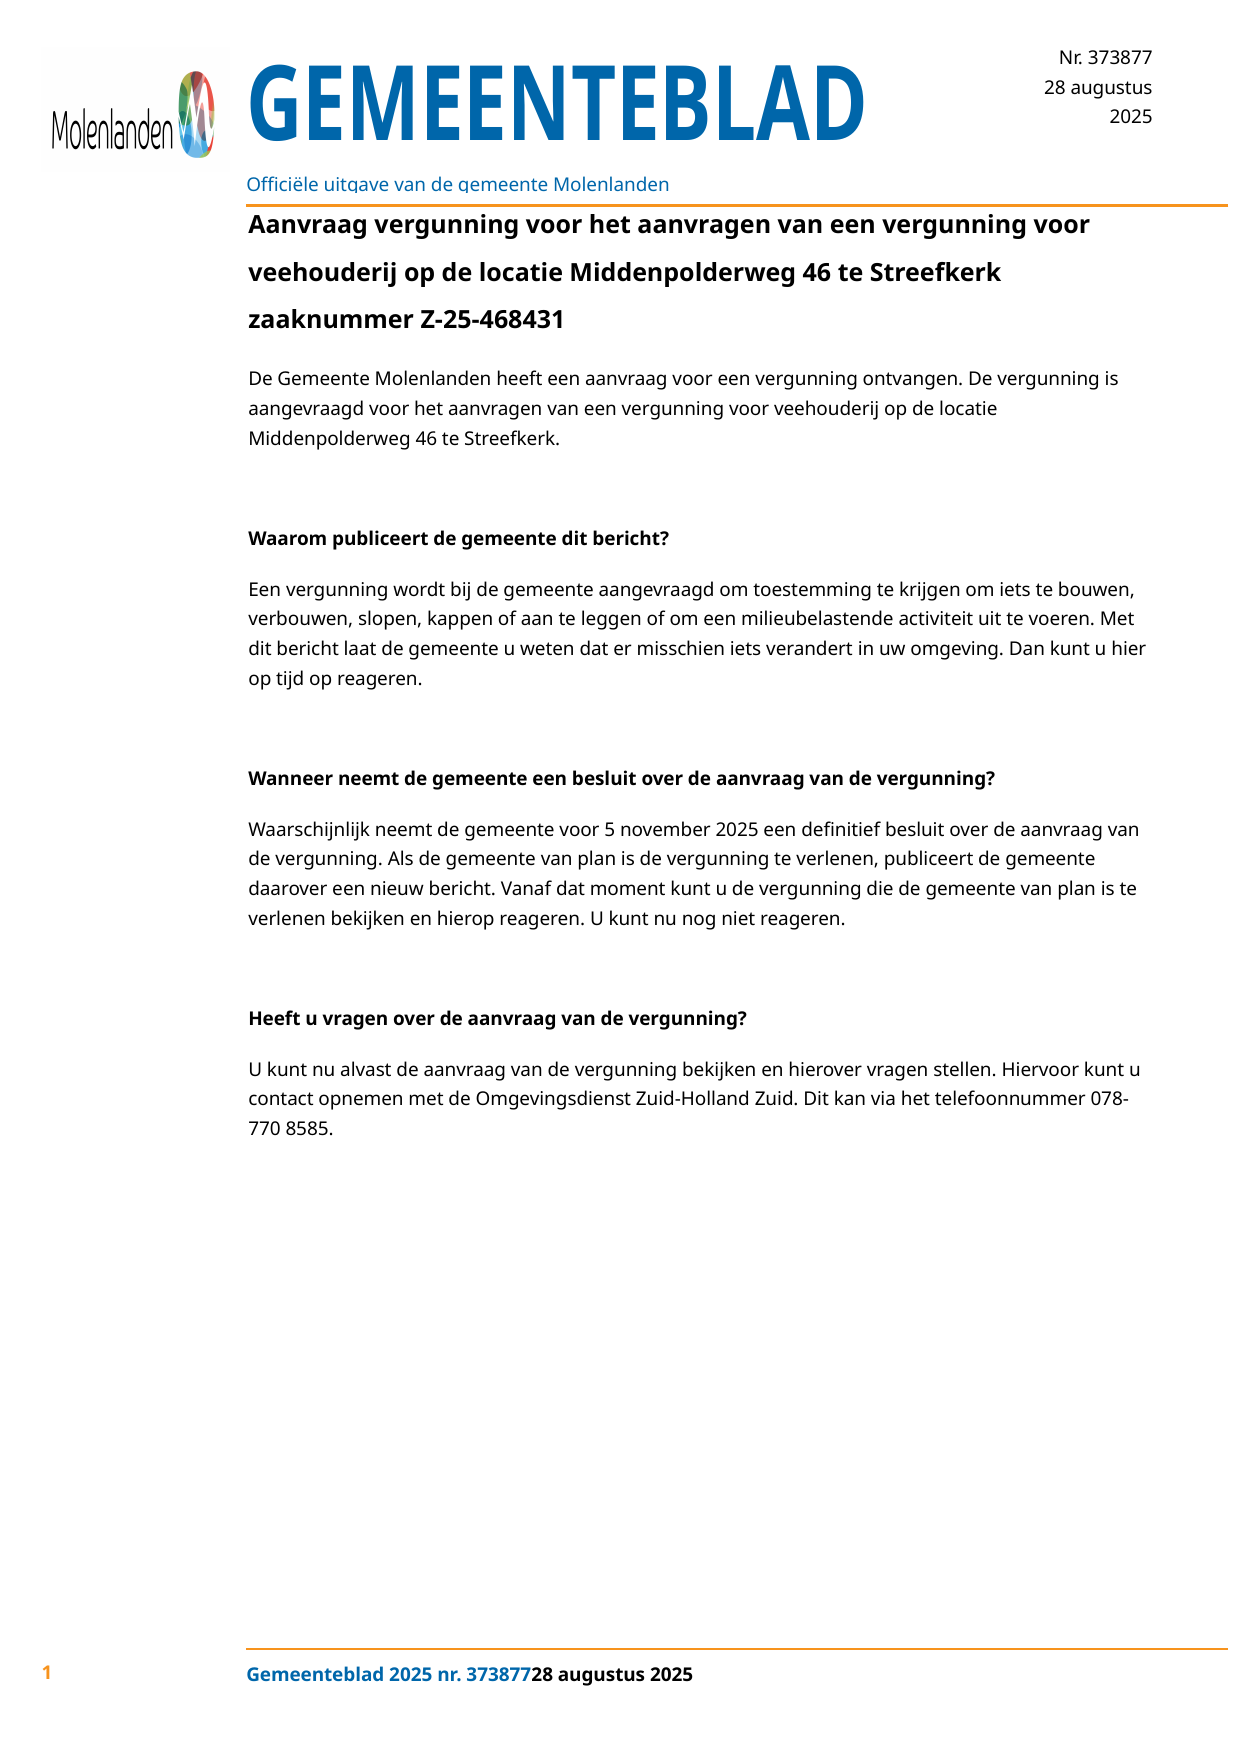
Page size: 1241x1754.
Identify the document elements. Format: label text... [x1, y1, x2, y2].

text Waarom publiceert de gemeente dit bericht? [248, 526, 1152, 551]
text U kunt nu alvast de aanvraag van de vergunning bekijken en hierover vragen stellen. Hiervoor kunt u contact opnemen met de Omgevingsdienst Zuid-Holland Zuid. Dit kan via het telefoonnummer 078-770 8585. [248, 1056, 1152, 1141]
text Een vergunning wordt bij de gemeente aangevraagd om toestemming te krijgen om iets te bouwen, verbouwen, slopen, kappen of aan te leggen of om een milieubelastende activiteit uit te voeren. Met dit bericht laat de gemeente u weten dat er misschien iets verandert in uw omgeving. Dan kunt u hier op tijd op reageren. [248, 576, 1152, 690]
picture [41, 47, 231, 172]
text Waarschijnlijk neemt de gemeente voor 5 november 2025 een definitief besluit over de aanvraag van de vergunning. Als de gemeente van plan is de vergunning te verlenen, publiceert de gemeente daarover een nieuw bericht. Vanaf dat moment kunt u de vergunning die de gemeente van plan is te verlenen bekijken en hierop reageren. U kunt nu nog niet reageren. [248, 816, 1152, 930]
text Wanneer neemt de gemeente een besluit over de aanvraag van de vergunning? [248, 766, 1152, 791]
text Aanvraag vergunning voor het aanvragen van een vergunning voor veehouderij op de locatie Middenpolderweg 46 te Streefkerk zaaknummer Z-25-468431 [248, 207, 1152, 336]
text Heeft u vragen over de aanvraag van de vergunning? [248, 1006, 1152, 1031]
text De Gemeente Molenlanden heeft een aanvraag voor een vergunning ontvangen. De vergunning is aangevraagd voor het aanvragen van een vergunning voor veehouderij op de locatie Middenpolderweg 46 te Streefkerk. [248, 366, 1152, 450]
